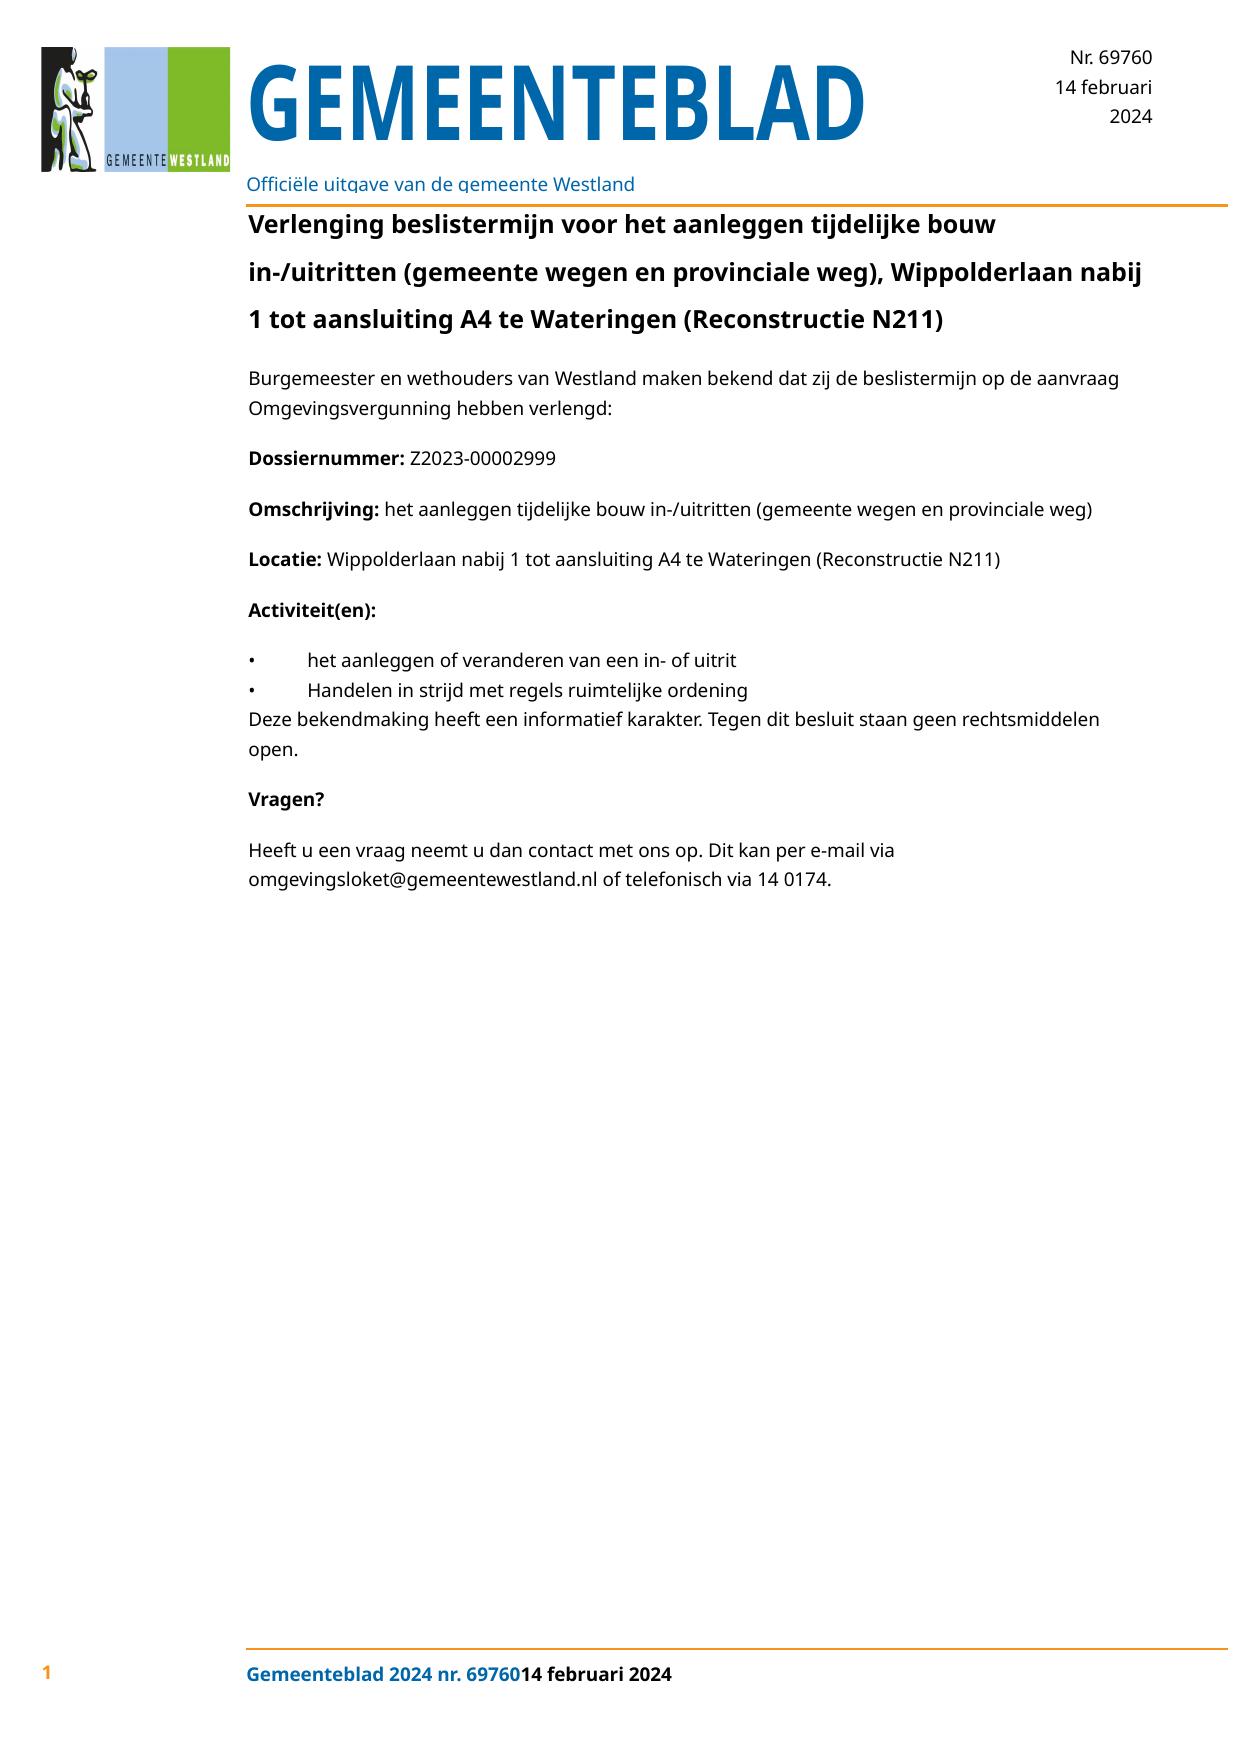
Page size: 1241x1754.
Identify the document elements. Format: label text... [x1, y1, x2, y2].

text Verlenging beslistermijn voor het aanleggen tijdelijke bouw in-/uitritten (gemeente wegen en provinciale weg), Wippolderlaan nabij 1 tot aansluiting A4 te Wateringen (Reconstructie N211) [248, 207, 1152, 336]
list het aanleggen of veranderen van een in- of uitrit [248, 647, 1152, 673]
text Activiteit(en): [248, 597, 1152, 622]
text Heeft u een vraag neemt u dan contact met ons op. Dit kan per e-mail via omgevingsloket@gemeentewestland.nl of telefonisch via 14 0174. [248, 837, 1152, 892]
text Locatie: Wippolderlaan nabij 1 tot aansluiting A4 te Wateringen (Reconstructie N211) [248, 546, 1152, 572]
picture [41, 47, 231, 172]
text Omschrijving: het aanleggen tijdelijke bouw in-/uitritten (gemeente wegen en provinciale weg) [248, 496, 1152, 522]
text Vragen? [248, 786, 1152, 812]
list Handelen in strijd met regels ruimtelijke ordening [248, 677, 1152, 702]
text Dossiernummer: Z2023-00002999 [248, 446, 1152, 471]
text Deze bekendmaking heeft een informatief karakter. Tegen dit besluit staan geen rechtsmiddelen open. [248, 706, 1152, 762]
text Burgemeester en wethouders van Westland maken bekend dat zij de beslistermijn op de aanvraag Omgevingsvergunning hebben verlengd: [248, 366, 1152, 421]
